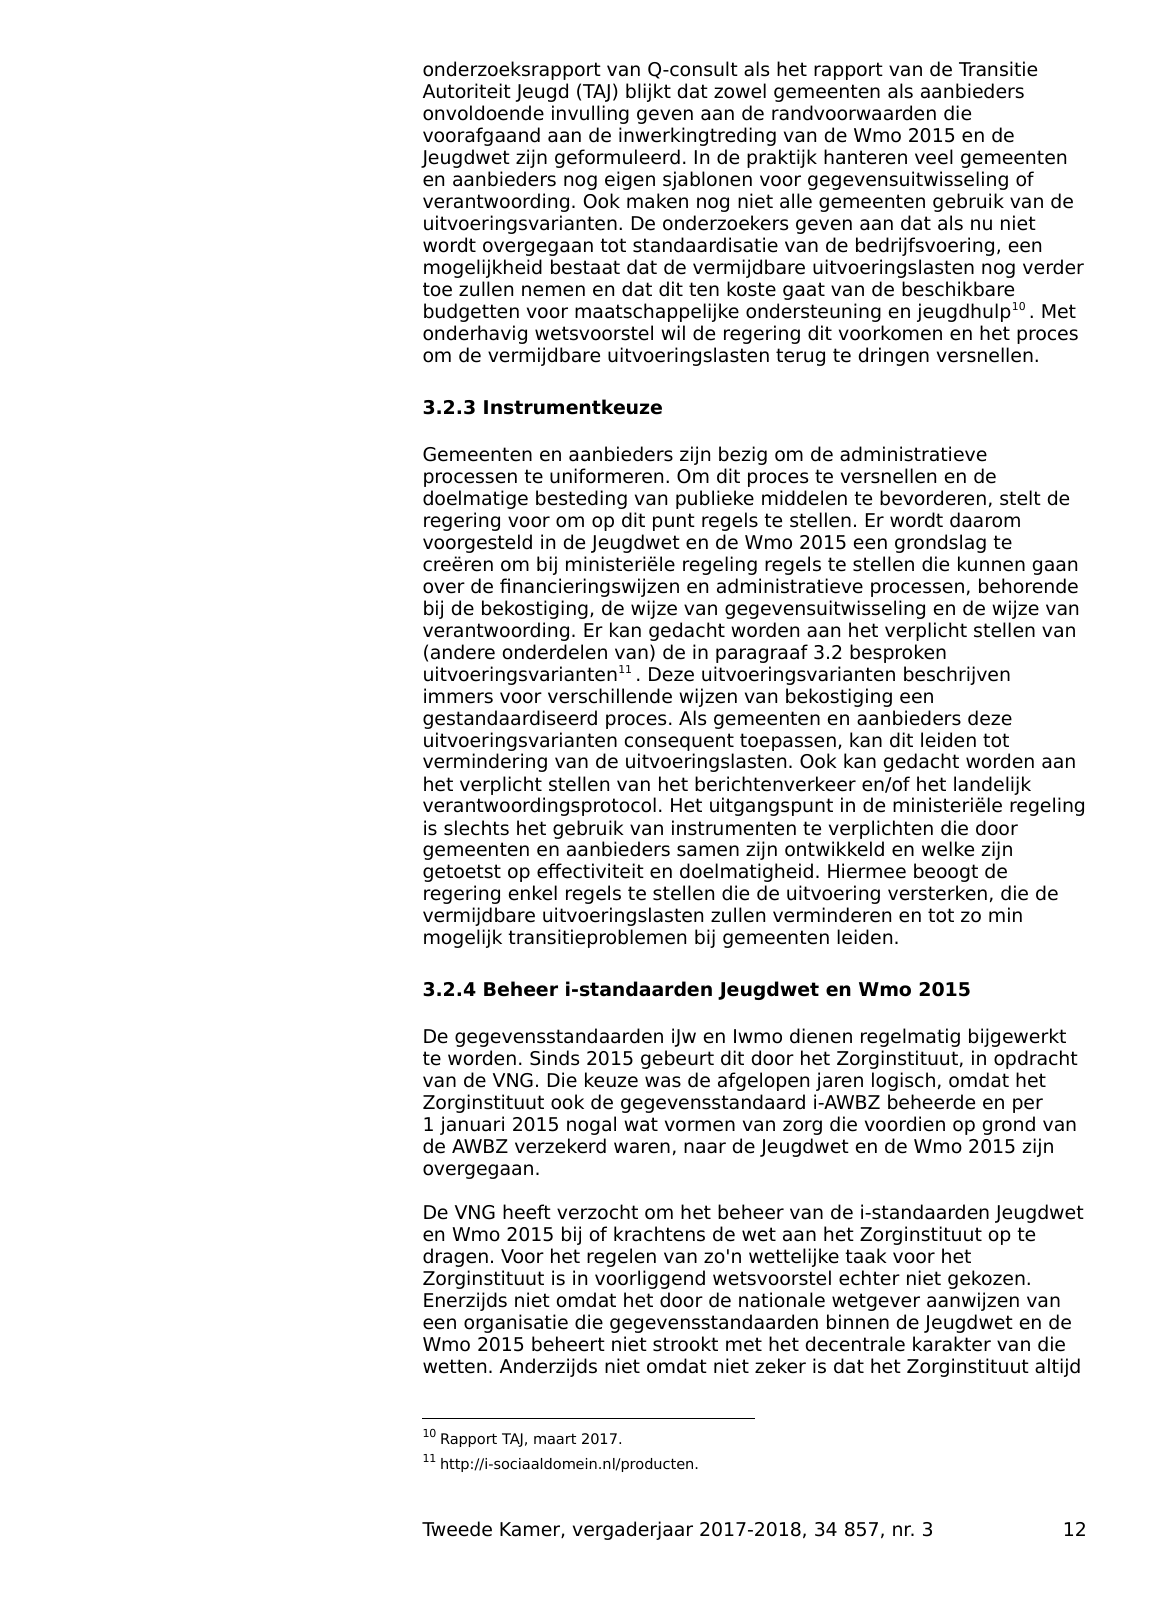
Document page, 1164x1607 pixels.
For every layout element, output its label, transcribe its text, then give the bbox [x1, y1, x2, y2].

text De gegevensstandaarden iJw en Iwmo dienen regelmatig bijgewerkt te worden. Sinds 2015 gebeurt dit door het Zorginstituut, in opdracht van de VNG. Die keuze was de afgelopen jaren logisch, omdat het Zorginstituut ook de gegevensstandaard i-AWBZ beheerde en per 1 januari 2015 nogal wat vormen van zorg die voordien op grond van de AWBZ verzekerd waren, naar de Jeugdwet en de Wmo 2015 zijn overgegaan. [422, 1026, 1087, 1180]
subtitle 3.2.3 Instrumentkeuze [422, 397, 1087, 419]
text Gemeenten en aanbieders zijn bezig om de administratieve processen te uniformeren. Om dit proces te versnellen en de doelmatige besteding van publieke middelen te bevorderen, stelt de regering voor om op dit punt regels te stellen. Er wordt daarom voorgesteld in de Jeugdwet en de Wmo 2015 een grondslag te creëren om bij ministeriële regeling regels te stellen die kunnen gaan over de financieringswijzen en administratieve processen, behorende bij de bekostiging, de wijze van gegevensuitwisseling en de wijze van verantwoording. Er kan gedacht worden aan het verplicht stellen van (andere onderdelen van) de in paragraaf 3.2 besproken uitvoeringsvarianten. Deze uitvoeringsvarianten beschrijven immers voor verschillende wijzen van bekostiging een gestandaardiseerd proces. Als gemeenten en aanbieders deze uitvoeringsvarianten consequent toepassen, kan dit leiden tot vermindering van de uitvoeringslasten. Ook kan gedacht worden aan het verplicht stellen van het berichtenverkeer en/of het landelijk verantwoordingsprotocol. Het uitgangspunt in de ministeriële regeling is slechts het gebruik van instrumenten te verplichten die door gemeenten en aanbieders samen zijn ontwikkeld en welke zijn getoetst op effectiviteit en doelmatigheid. Hiermee beoogt de regering enkel regels te stellen die de uitvoering versterken, die de vermijdbare uitvoeringslasten zullen verminderen en tot zo min mogelijk transitieproblemen bij gemeenten leiden. [422, 444, 1087, 949]
text http://i-sociaaldomein.nl/producten. [422, 1452, 1087, 1474]
text onderzoeksrapport van Q-consult als het rapport van de Transitie Autoriteit Jeugd (TAJ) blijkt dat zowel gemeenten als aanbieders onvoldoende invulling geven aan de randvoorwaarden die voorafgaand aan de inwerkingtreding van de Wmo 2015 en de Jeugdwet zijn geformuleerd. In de praktijk hanteren veel gemeenten en aanbieders nog eigen sjablonen voor gegevensuitwisseling of verantwoording. Ook maken nog niet alle gemeenten gebruik van de uitvoeringsvarianten. De onderzoekers geven aan dat als nu niet wordt overgegaan tot standaardisatie van de bedrijfsvoering, een mogelijkheid bestaat dat de vermijdbare uitvoeringslasten nog verder toe zullen nemen en dat dit ten koste gaat van de beschikbare budgetten voor maatschappelijke ondersteuning en jeugdhulp. Met onderhavig wetsvoorstel wil de regering dit voorkomen en het proces om de vermijdbare uitvoeringslasten terug te dringen versnellen. [422, 59, 1087, 367]
text De VNG heeft verzocht om het beheer van de i-standaarden Jeugdwet en Wmo 2015 bij of krachtens de wet aan het Zorginstituut op te dragen. Voor het regelen van zo'n wettelijke taak voor het Zorginstituut is in voorliggend wetsvoorstel echter niet gekozen. Enerzijds niet omdat het door de nationale wetgever aanwijzen van een organisatie die gegevensstandaarden binnen de Jeugdwet en de Wmo 2015 beheert niet strookt met het decentrale karakter van die wetten. Anderzijds niet omdat niet zeker is dat het Zorginstituut altijd [422, 1202, 1087, 1378]
subtitle 3.2.4 Beheer i-standaarden Jeugdwet en Wmo 2015 [422, 979, 1087, 1001]
text Rapport TAJ, maart 2017. [422, 1427, 1087, 1449]
